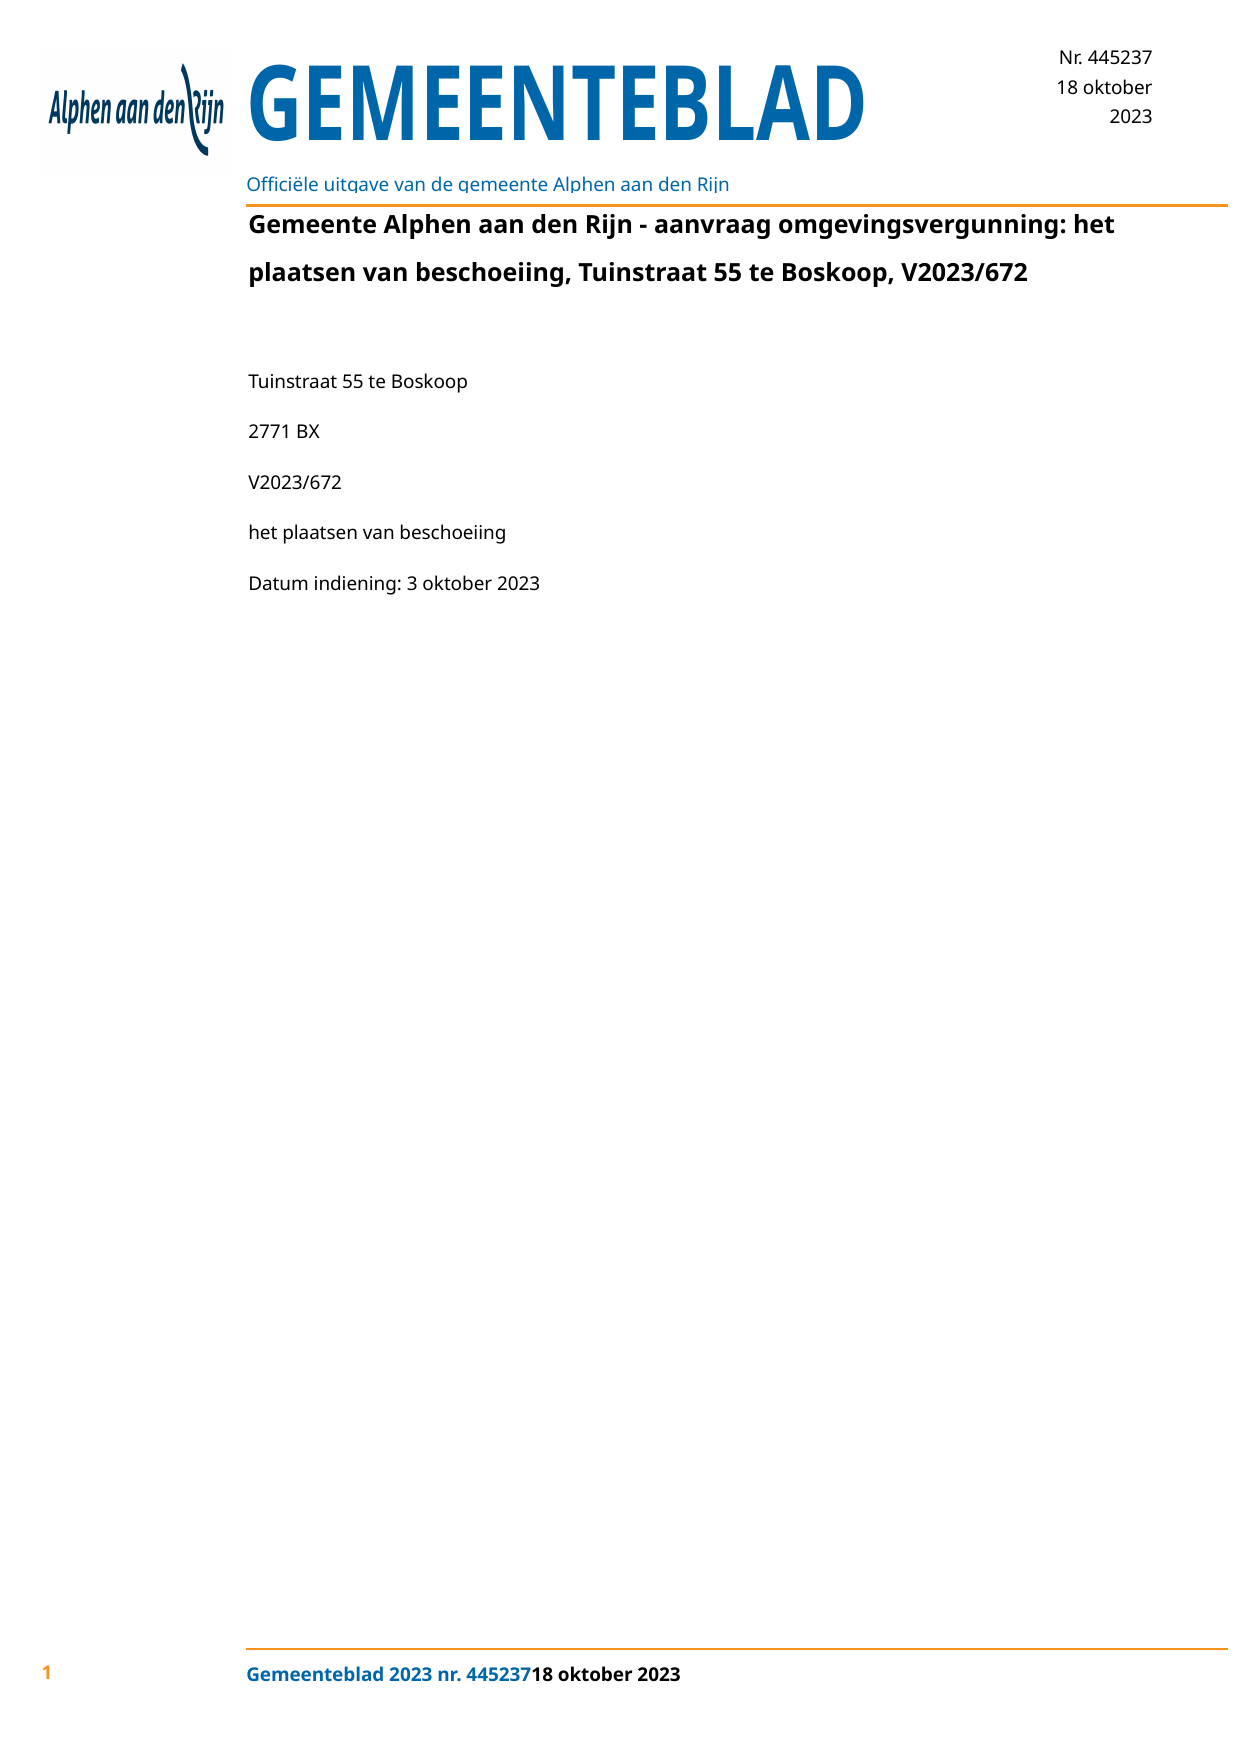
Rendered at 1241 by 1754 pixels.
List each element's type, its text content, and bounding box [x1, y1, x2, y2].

picture [41, 47, 231, 172]
text het plaatsen van beschoeiing [248, 519, 1152, 545]
text 2771 BX [248, 419, 1152, 444]
text V2023/672 [248, 469, 1152, 495]
text Gemeente Alphen aan den Rijn - aanvraag omgevingsvergunning: het plaatsen van beschoeiing, Tuinstraat 55 te Boskoop, V2023/672 [248, 207, 1152, 288]
text Tuinstraat 55 te Boskoop [248, 368, 1152, 394]
text Datum indiening: 3 oktober 2023 [248, 570, 1152, 596]
